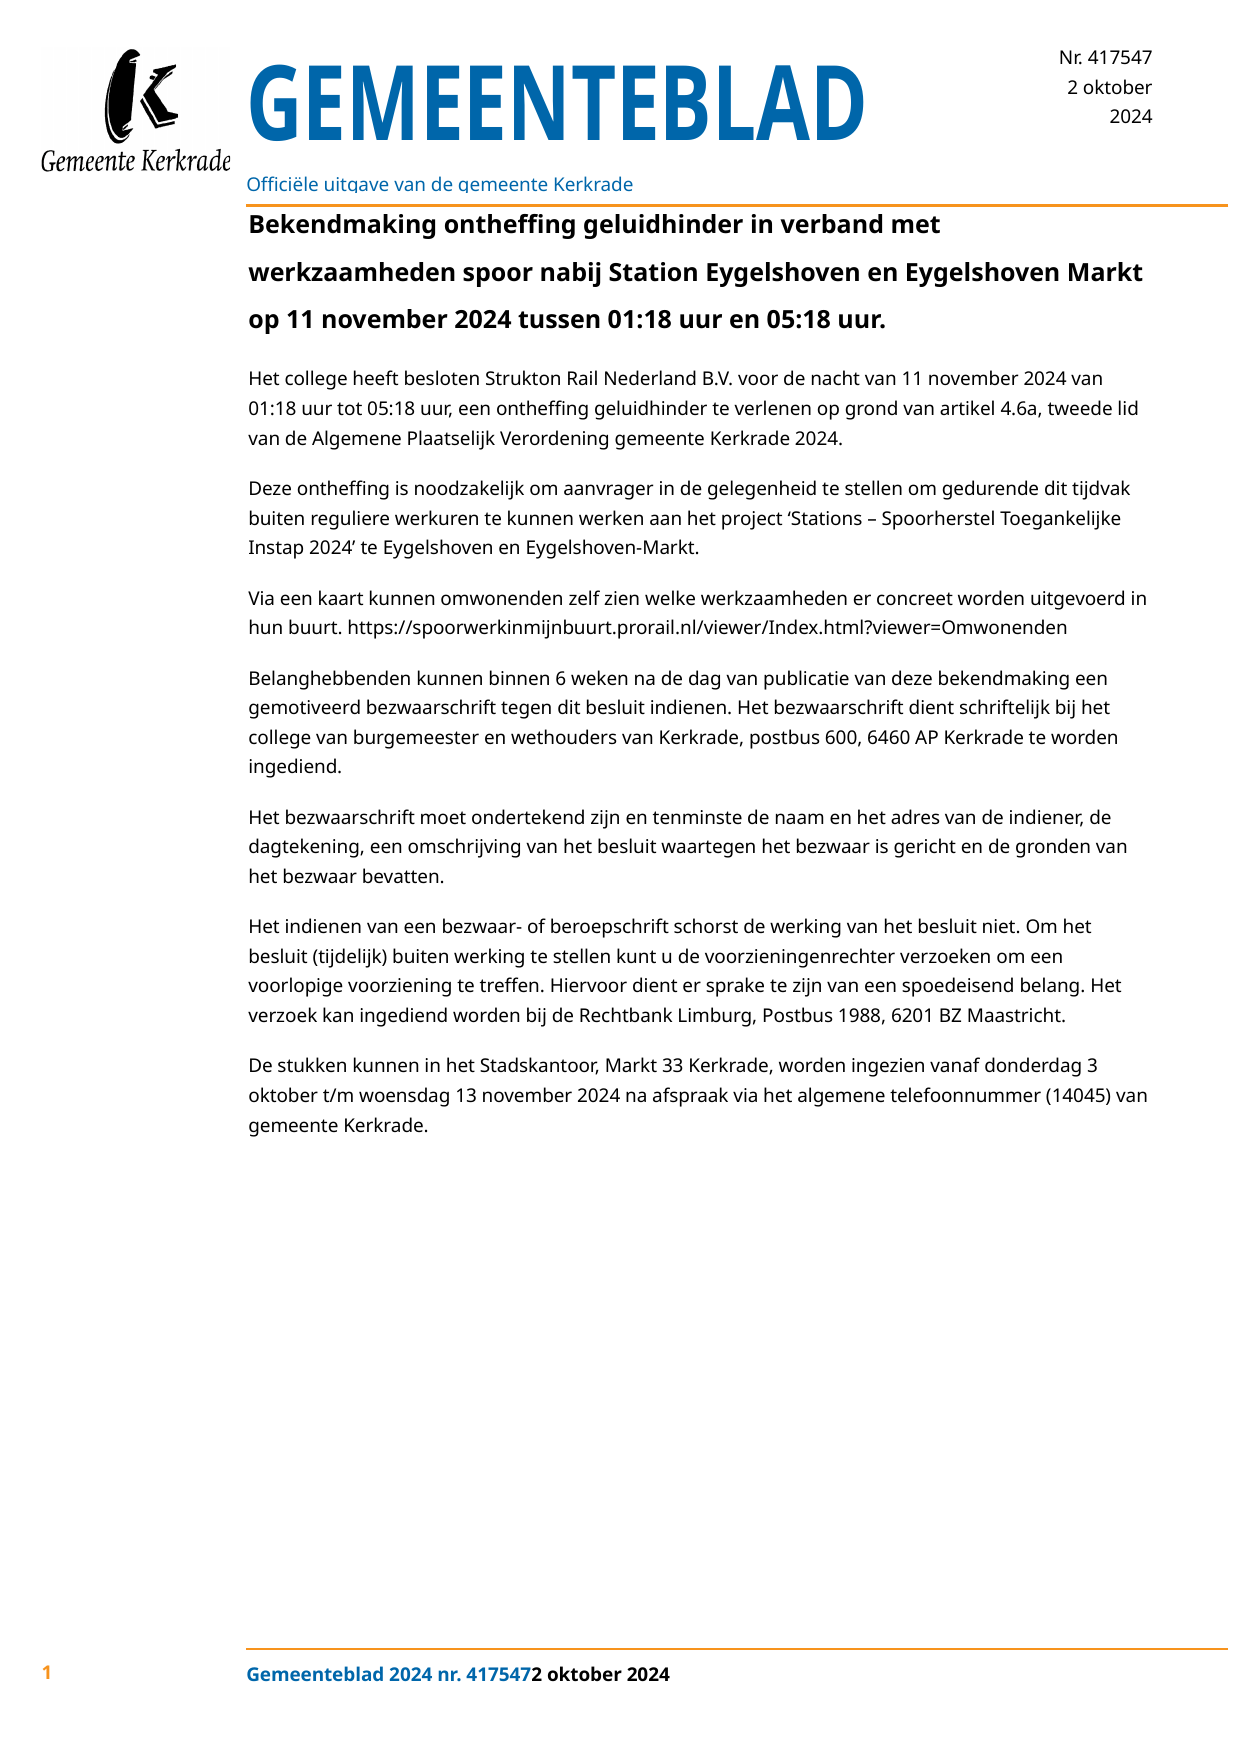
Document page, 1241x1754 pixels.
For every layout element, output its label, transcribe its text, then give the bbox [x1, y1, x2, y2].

text Via een kaart kunnen omwonenden zelf zien welke werkzaamheden er concreet worden uitgevoerd in hun buurt. https://spoorwerkinmijnbuurt.prorail.nl/viewer/Index.html?viewer=Omwonenden [248, 585, 1152, 640]
text Belanghebbenden kunnen binnen 6 weken na de dag van publicatie van deze bekendmaking een gemotiveerd bezwaarschrift tegen dit besluit indienen. Het bezwaarschrift dient schriftelijk bij het college van burgemeester en wethouders van Kerkrade, postbus 600, 6460 AP Kerkrade te worden ingediend. [248, 665, 1152, 779]
text Het college heeft besloten Strukton Rail Nederland B.V. voor de nacht van 11 november 2024 van 01:18 uur tot 05:18 uur, een ontheffing geluidhinder te verlenen op grond van artikel 4.6a, tweede lid van de Algemene Plaatselijk Verordening gemeente Kerkrade 2024. [248, 366, 1152, 450]
text Deze ontheffing is noodzakelijk om aanvrager in de gelegenheid te stellen om gedurende dit tijdvak buiten reguliere werkuren te kunnen werken aan het project ‘Stations – Spoorherstel Toegankelijke Instap 2024’ te Eygelshoven en Eygelshoven-Markt. [248, 475, 1152, 560]
text Het bezwaarschrift moet ondertekend zijn en tenminste de naam en het adres van de indiener, de dagtekening, een omschrijving van het besluit waartegen het bezwaar is gericht en de gronden van het bezwaar bevatten. [248, 804, 1152, 889]
picture [41, 47, 231, 172]
text Bekendmaking ontheffing geluidhinder in verband met werkzaamheden spoor nabij Station Eygelshoven en Eygelshoven Markt op 11 november 2024 tussen 01:18 uur en 05:18 uur. [248, 207, 1152, 336]
text De stukken kunnen in het Stadskantoor, Markt 33 Kerkrade, worden ingezien vanaf donderdag 3 oktober t/m woensdag 13 november 2024 na afspraak via het algemene telefoonnummer (14045) van gemeente Kerkrade. [248, 1053, 1152, 1137]
text Het indienen van een bezwaar- of beroepschrift schorst de werking van het besluit niet. Om het besluit (tijdelijk) buiten werking te stellen kunt u de voorzieningenrechter verzoeken om een voorlopige voorziening te treffen. Hiervoor dient er sprake te zijn van een spoedeisend belang. Het verzoek kan ingediend worden bij de Rechtbank Limburg, Postbus 1988, 6201 BZ Maastricht. [248, 913, 1152, 1028]
